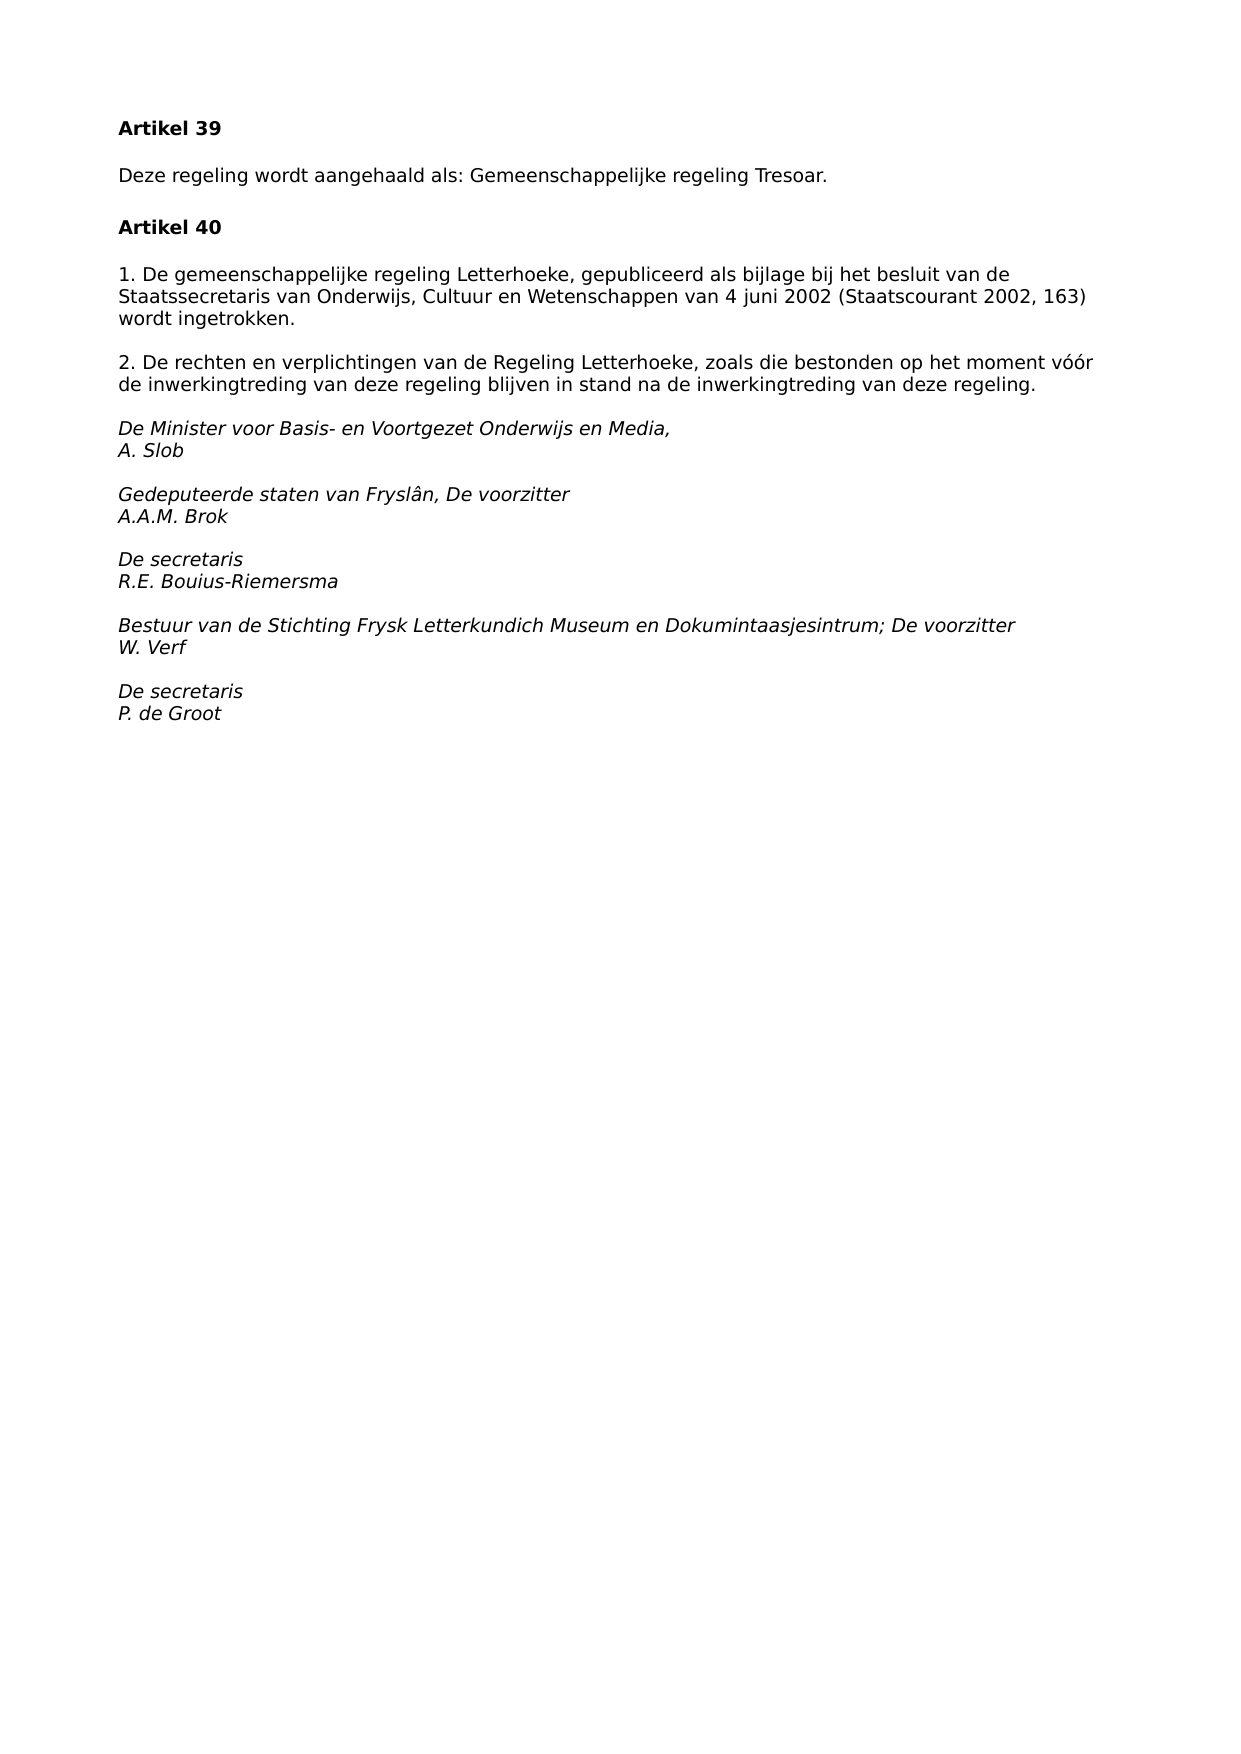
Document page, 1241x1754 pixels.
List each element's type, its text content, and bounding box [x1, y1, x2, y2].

text 2. De rechten en verplichtingen van de Regeling Letterhoeke, zoals die bestonden op het moment vóór de inwerkingtreding van deze regeling blijven in stand na de inwerkingtreding van deze regeling. [118, 352, 1122, 396]
subtitle Artikel 40 [118, 217, 1122, 239]
text Bestuur van de Stichting Frysk Letterkundich Museum en Dokumintaasjesintrum; De voorzitter W. Verf [118, 615, 1122, 659]
text De secretaris R.E. Bouius-Riemersma [118, 549, 1122, 593]
text Gedeputeerde staten van Fryslân, De voorzitter A.A.M. Brok [118, 483, 1122, 527]
text De secretaris P. de Groot [118, 681, 1122, 725]
subtitle Artikel 39 [118, 118, 1122, 140]
text De Minister voor Basis- en Voortgezet Onderwijs en Media, A. Slob [118, 418, 1122, 462]
text 1. De gemeenschappelijke regeling Letterhoeke, gepubliceerd als bijlage bij het besluit van de Staatssecretaris van Onderwijs, Cultuur en Wetenschappen van 4 juni 2002 (Staatscourant 2002, 163) wordt ingetrokken. [118, 264, 1122, 330]
text Deze regeling wordt aangehaald als: Gemeenschappelijke regeling Tresoar. [118, 165, 1122, 187]
